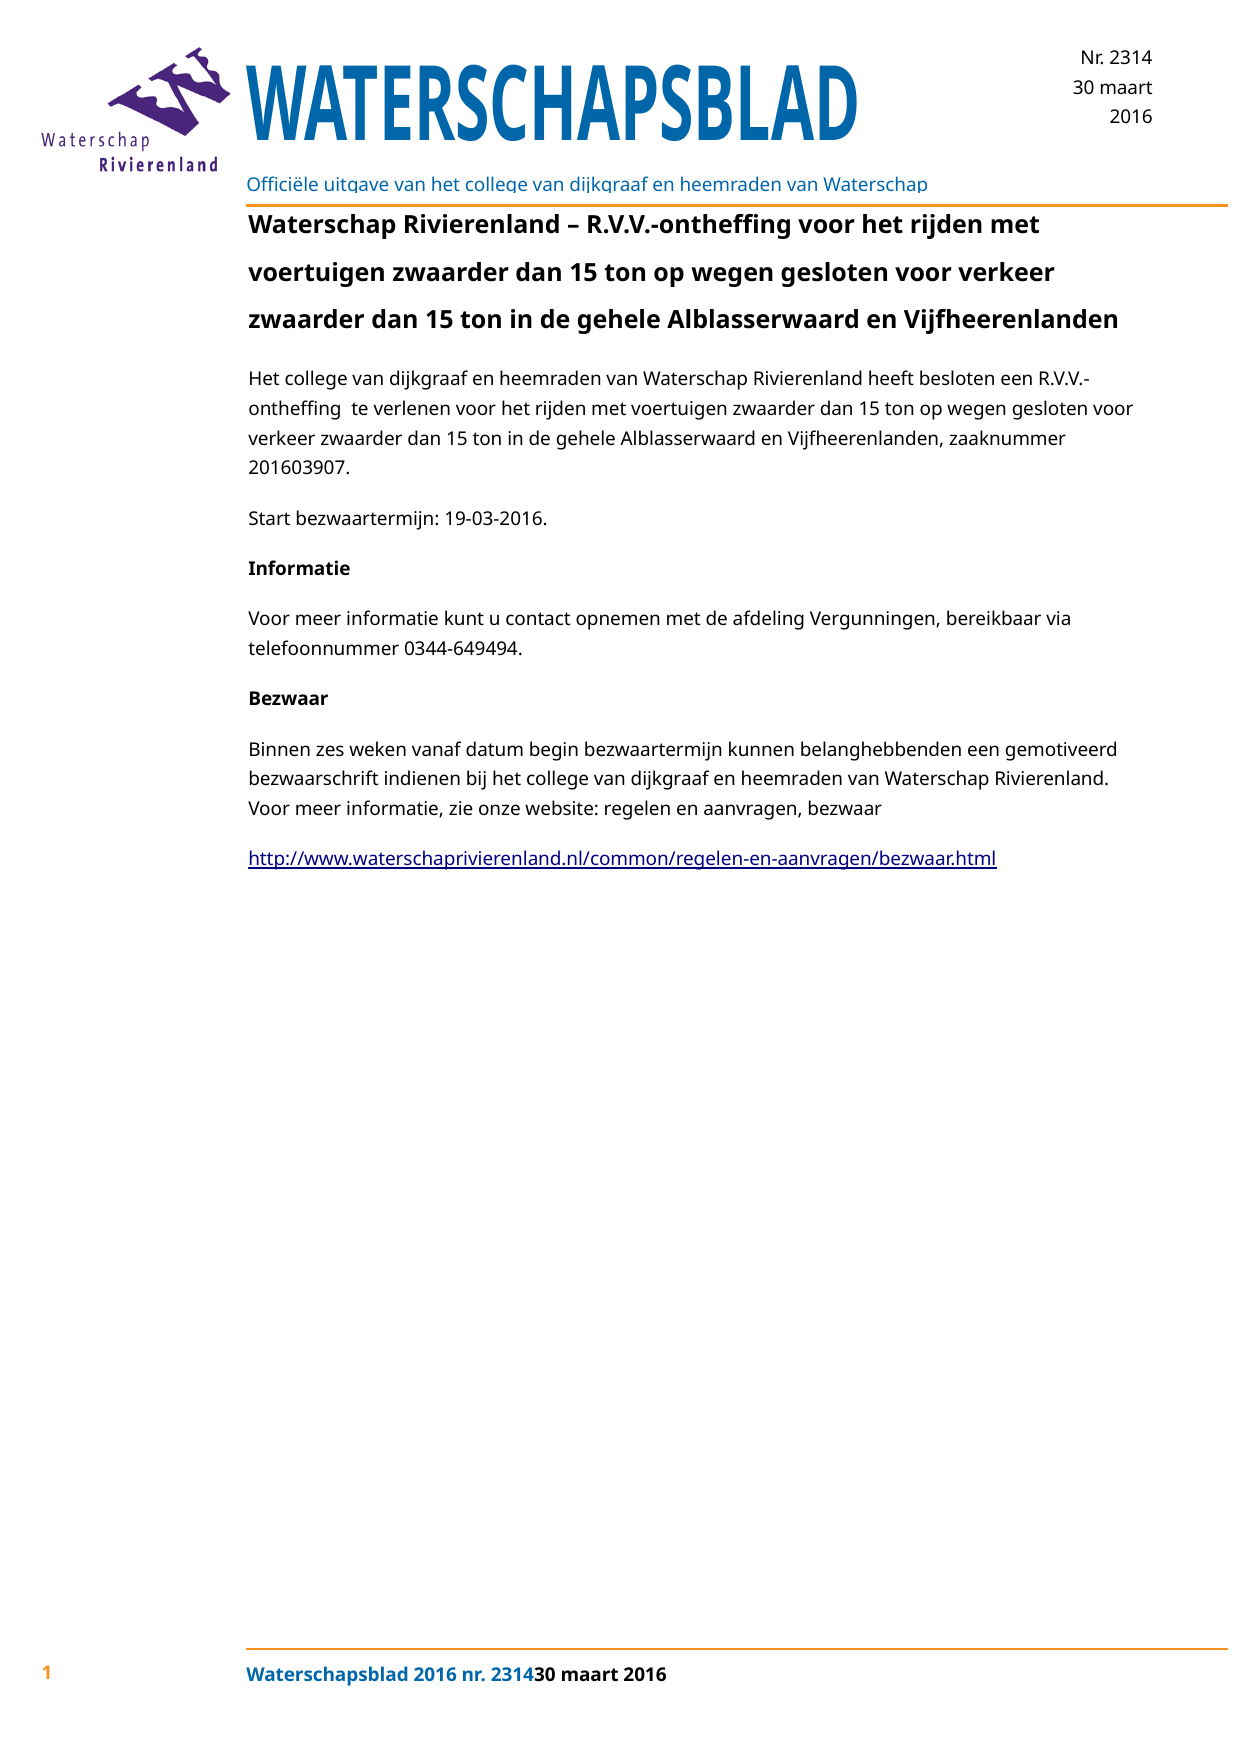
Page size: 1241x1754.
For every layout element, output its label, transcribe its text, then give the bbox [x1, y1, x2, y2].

picture [41, 47, 231, 172]
text Waterschap Rivierenland – R.V.V.-ontheffing voor het rijden met voertuigen zwaarder dan 15 ton op wegen gesloten voor verkeer zwaarder dan 15 ton in de gehele Alblasserwaard en Vijfheerenlanden [248, 207, 1152, 336]
text http://www.waterschaprivierenland.nl/common/regelen-en-aanvragen/bezwaar.html [248, 846, 1152, 871]
text Bezwaar [248, 686, 1152, 711]
text Start bezwaartermijn: 19-03-2016. [248, 505, 1152, 530]
text Binnen zes weken vanaf datum begin bezwaartermijn kunnen belanghebbenden een gemotiveerd bezwaarschrift indienen bij het college van dijkgraaf en heemraden van Waterschap Rivierenland. Voor meer informatie, zie onze website: regelen en aanvragen, bezwaar [248, 736, 1152, 821]
text Voor meer informatie kunt u contact opnemen met de afdeling Vergunningen, bereikbaar via telefoonnummer 0344-649494. [248, 606, 1152, 661]
text Informatie [248, 555, 1152, 581]
text Het college van dijkgraaf en heemraden van Waterschap Rivierenland heeft besloten een R.V.V.-ontheffing te verlenen voor het rijden met voertuigen zwaarder dan 15 ton op wegen gesloten voor verkeer zwaarder dan 15 ton in de gehele Alblasserwaard en Vijfheerenlanden, zaaknummer 201603907. [248, 366, 1152, 480]
